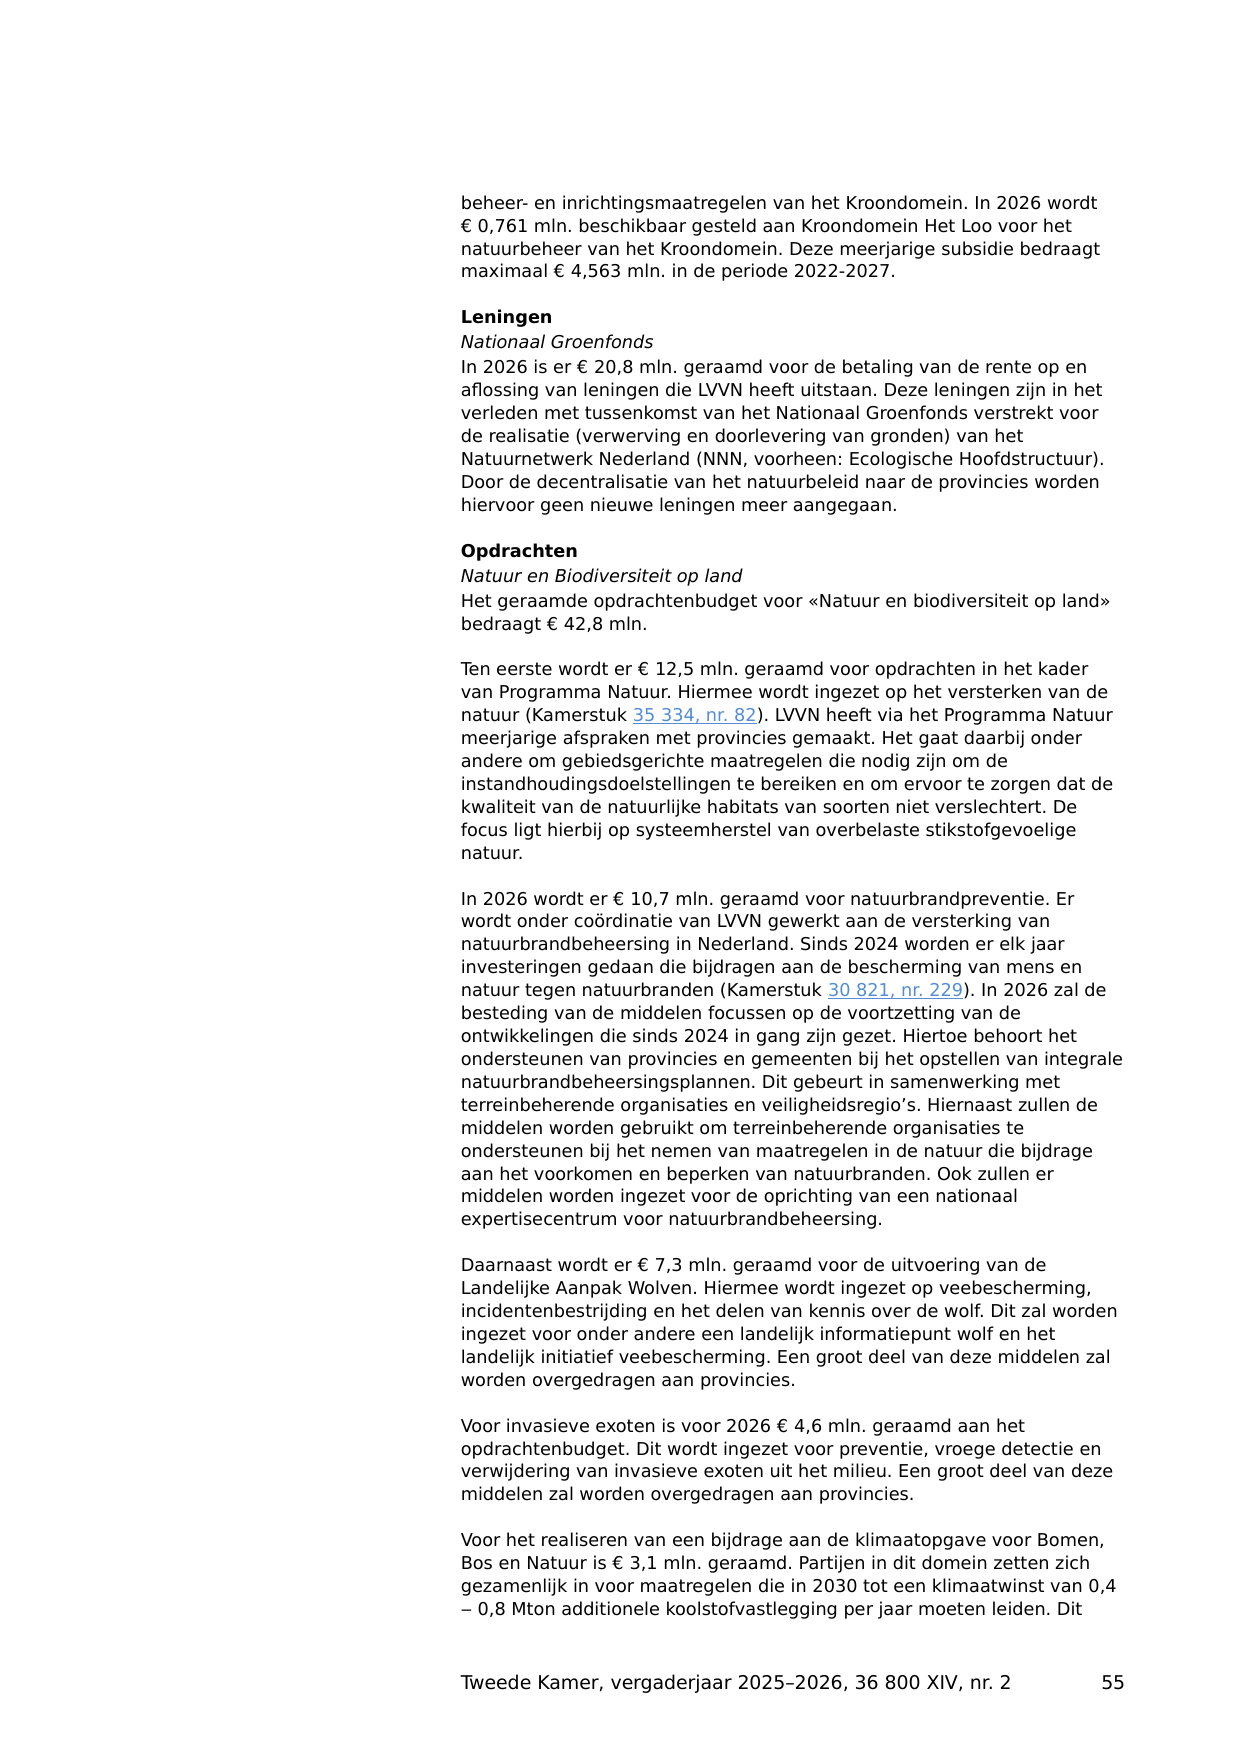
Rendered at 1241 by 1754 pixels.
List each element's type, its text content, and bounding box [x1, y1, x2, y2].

text Daarnaast wordt er € 7,3 mln. geraamd voor de uitvoering van de Landelijke Aanpak Wolven. Hiermee wordt ingezet op veebescherming, incidentenbestrijding en het delen van kennis over de wolf. Dit zal worden ingezet voor onder andere een landelijk informatiepunt wolf en het landelijk initiatief veebescherming. Een groot deel van deze middelen zal worden overgedragen aan provincies. [461, 1253, 1125, 1391]
text Voor invasieve exoten is voor 2026 € 4,6 mln. geraamd aan het opdrachtenbudget. Dit wordt ingezet voor preventie, vroege detectie en verwijdering van invasieve exoten uit het milieu. Een groot deel van deze middelen zal worden overgedragen aan provincies. [461, 1414, 1125, 1505]
text Opdrachten [461, 539, 1125, 562]
text Natuur en Biodiversiteit op land [461, 564, 1125, 587]
text Voor het realiseren van een bijdrage aan de klimaatopgave voor Bomen, Bos en Natuur is € 3,1 mln. geraamd. Partĳen in dit domein zetten zich gezamenlĳk in voor maatregelen die in 2030 tot een klimaatwinst van 0,4 ‒ 0,8 Mton additionele koolstofvastlegging per jaar moeten leiden. Dit [461, 1528, 1125, 1620]
text In 2026 is er € 20,8 mln. geraamd voor de betaling van de rente op en aflossing van leningen die LVVN heeft uitstaan. Deze leningen zijn in het verleden met tussenkomst van het Nationaal Groenfonds verstrekt voor de realisatie (verwerving en doorlevering van gronden) van het Natuurnetwerk Nederland (NNN, voorheen: Ecologische Hoofdstructuur). Door de decentralisatie van het natuurbeleid naar de provincies worden hiervoor geen nieuwe leningen meer aangegaan. [461, 355, 1125, 516]
text Ten eerste wordt er € 12,5 mln. geraamd voor opdrachten in het kader van Programma Natuur. Hiermee wordt ingezet op het versterken van de natuur (Kamerstuk 35 334, nr. 82). LVVN heeft via het Programma Natuur meerjarige afspraken met provincies gemaakt. Het gaat daarbij onder andere om gebiedsgerichte maatregelen die nodig zĳn om de instandhoudingsdoelstellingen te bereiken en om ervoor te zorgen dat de kwaliteit van de natuurlĳke habitats van soorten niet verslechtert. De focus ligt hierbĳ op systeemherstel van overbelaste stikstofgevoelige natuur. [461, 657, 1125, 864]
text In 2026 wordt er € 10,7 mln. geraamd voor natuurbrandpreventie. Er wordt onder coördinatie van LVVN gewerkt aan de versterking van natuurbrandbeheersing in Nederland. Sinds 2024 worden er elk jaar investeringen gedaan die bijdragen aan de bescherming van mens en natuur tegen natuurbranden (Kamerstuk 30 821, nr. 229). In 2026 zal de besteding van de middelen focussen op de voortzetting van de ontwikkelingen die sinds 2024 in gang zijn gezet. Hiertoe behoort het ondersteunen van provincies en gemeenten bij het opstellen van integrale natuurbrandbeheersingsplannen. Dit gebeurt in samenwerking met terreinbeherende organisaties en veiligheidsregio’s. Hiernaast zullen de middelen worden gebruikt om terreinbeherende organisaties te ondersteunen bij het nemen van maatregelen in de natuur die bijdrage aan het voorkomen en beperken van natuurbranden. Ook zullen er middelen worden ingezet voor de oprichting van een nationaal expertisecentrum voor natuurbrandbeheersing. [461, 887, 1125, 1230]
text Leningen [461, 305, 1125, 328]
text Het geraamde opdrachtenbudget voor «Natuur en biodiversiteit op land» bedraagt € 42,8 mln. [461, 589, 1125, 634]
text Nationaal Groenfonds [461, 330, 1125, 353]
text beheer- en inrichtingsmaatregelen van het Kroondomein. In 2026 wordt € 0,761 mln. beschikbaar gesteld aan Kroondomein Het Loo voor het natuurbeheer van het Kroondomein. Deze meerjarige subsidie bedraagt maximaal € 4,563 mln. in de periode 2022-2027. [461, 191, 1125, 282]
